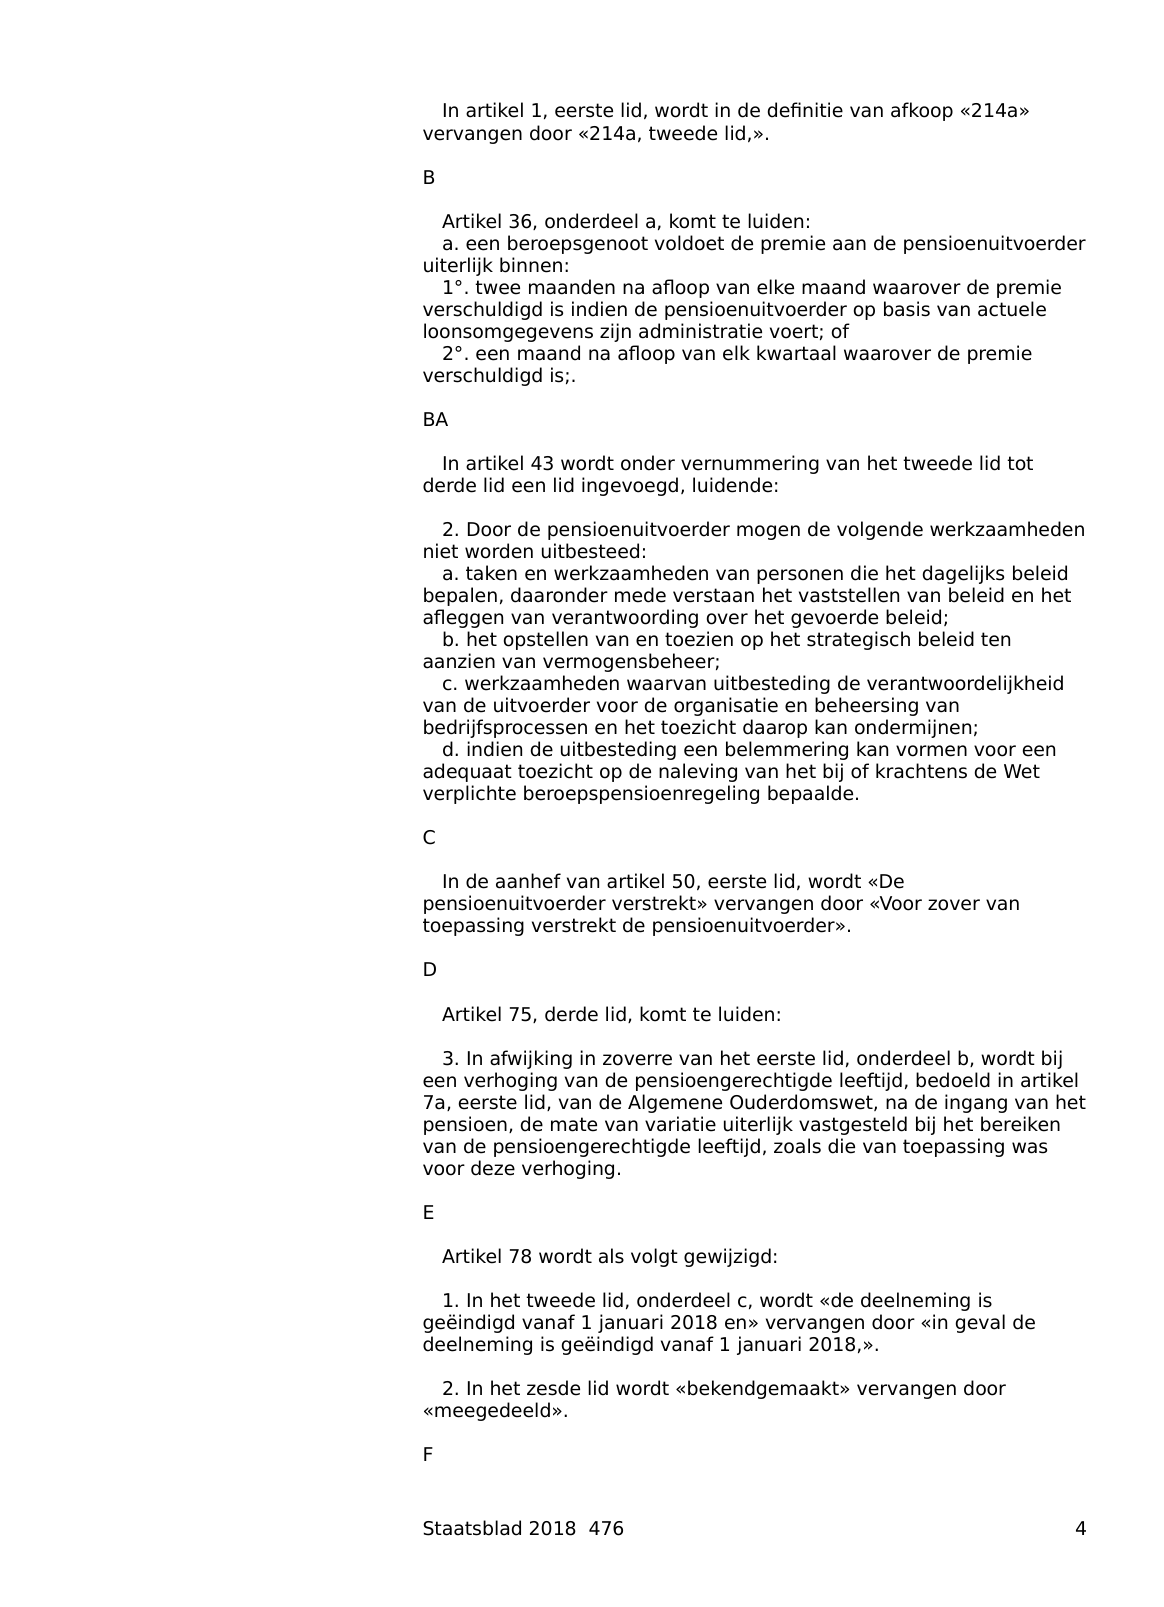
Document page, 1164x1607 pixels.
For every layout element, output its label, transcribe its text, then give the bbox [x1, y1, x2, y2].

text 2°. een maand na afloop van elk kwartaal waarover de premie verschuldigd is;. [422, 343, 1087, 387]
text 1°. twee maanden na afloop van elke maand waarover de premie verschuldigd is indien de pensioenuitvoerder op basis van actuele loonsomgegevens zijn administratie voert; of [422, 277, 1087, 343]
text Artikel 75, derde lid, komt te luiden: [422, 1003, 1087, 1025]
text c. werkzaamheden waarvan uitbesteding de verantwoordelijkheid van de uitvoerder voor de organisatie en beheersing van bedrijfsprocessen en het toezicht daarop kan ondermijnen; [422, 673, 1087, 739]
text BA [422, 409, 1087, 431]
text F [422, 1444, 1087, 1466]
text Artikel 36, onderdeel a, komt te luiden: [422, 211, 1087, 233]
text In artikel 43 wordt onder vernummering van het tweede lid tot derde lid een lid ingevoegd, luidende: [422, 453, 1087, 497]
text B [422, 167, 1087, 188]
text a. een beroepsgenoot voldoet de premie aan de pensioenuitvoerder uiterlijk binnen: [422, 233, 1087, 277]
text a. taken en werkzaamheden van personen die het dagelijks beleid bepalen, daaronder mede verstaan het vaststellen van beleid en het afleggen van verantwoording over het gevoerde beleid; [422, 563, 1087, 629]
text 2. Door de pensioenuitvoerder mogen de volgende werkzaamheden niet worden uitbesteed: [422, 519, 1087, 563]
text 2. In het zesde lid wordt «bekendgemaakt» vervangen door «meegedeeld». [422, 1378, 1087, 1422]
text D [422, 959, 1087, 981]
text Artikel 78 wordt als volgt gewijzigd: [422, 1246, 1087, 1268]
text C [422, 827, 1087, 849]
text In de aanhef van artikel 50, eerste lid, wordt «De pensioenuitvoerder verstrekt» vervangen door «Voor zover van toepassing verstrekt de pensioenuitvoerder». [422, 871, 1087, 937]
text E [422, 1202, 1087, 1224]
text d. indien de uitbesteding een belemmering kan vormen voor een adequaat toezicht op de naleving van het bij of krachtens de Wet verplichte beroepspensioenregeling bepaalde. [422, 739, 1087, 805]
text In artikel 1, eerste lid, wordt in de definitie van afkoop «214a» vervangen door «214a, tweede lid,». [422, 100, 1087, 144]
text b. het opstellen van en toezien op het strategisch beleid ten aanzien van vermogensbeheer; [422, 629, 1087, 673]
text 3. In afwijking in zoverre van het eerste lid, onderdeel b, wordt bij een verhoging van de pensioengerechtigde leeftijd, bedoeld in artikel 7a, eerste lid, van de Algemene Ouderdomswet, na de ingang van het pensioen, de mate van variatie uiterlijk vastgesteld bij het bereiken van de pensioengerechtigde leeftijd, zoals die van toepassing was voor deze verhoging. [422, 1048, 1087, 1179]
text 1. In het tweede lid, onderdeel c, wordt «de deelneming is geëindigd vanaf 1 januari 2018 en» vervangen door «in geval de deelneming is geëindigd vanaf 1 januari 2018,». [422, 1290, 1087, 1356]
